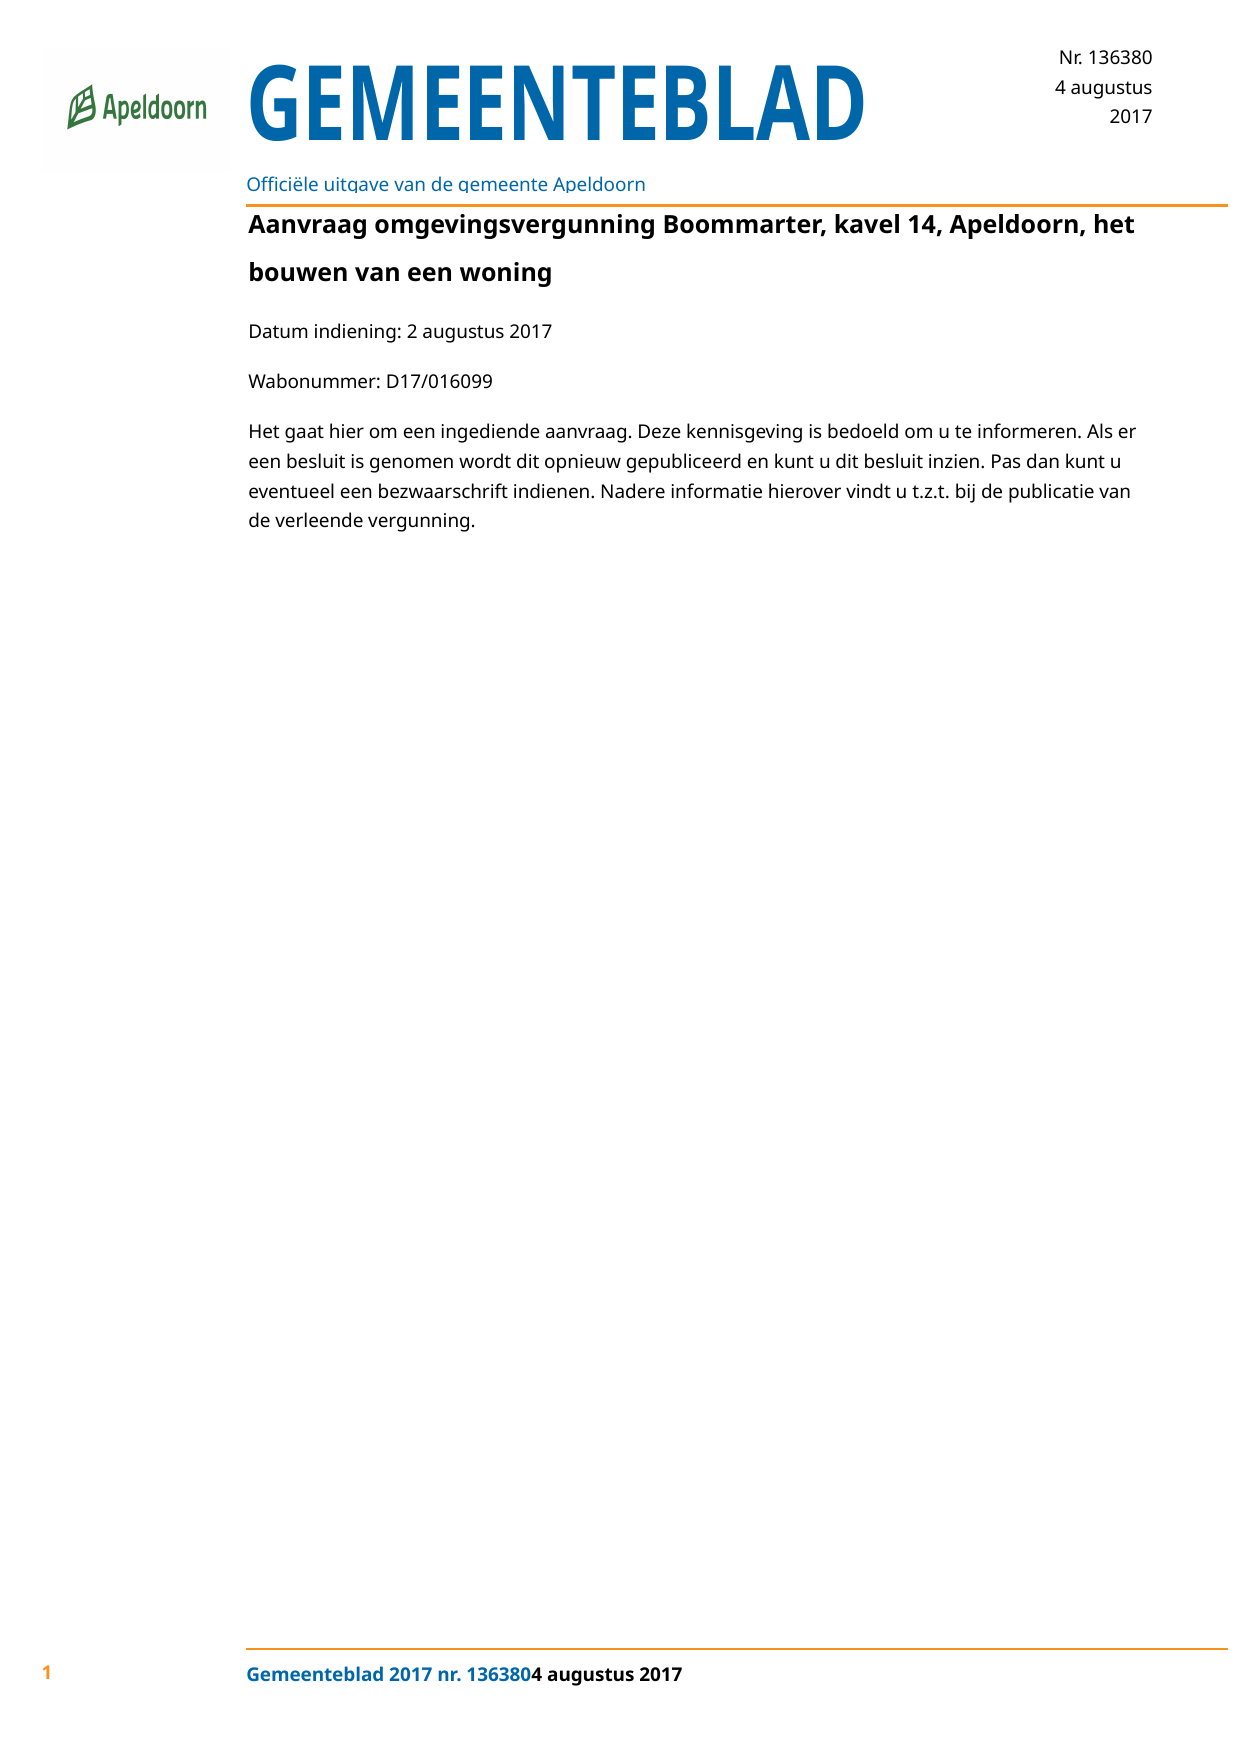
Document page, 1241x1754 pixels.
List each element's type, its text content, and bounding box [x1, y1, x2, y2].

text Aanvraag omgevingsvergunning Boommarter, kavel 14, Apeldoorn, het bouwen van een woning [248, 207, 1152, 288]
text Wabonummer: D17/016099 [248, 368, 1152, 394]
text Het gaat hier om een ingediende aanvraag. Deze kennisgeving is bedoeld om u te informeren. Als er een besluit is genomen wordt dit opnieuw gepubliceerd en kunt u dit besluit inzien. Pas dan kunt u eventueel een bezwaarschrift indienen. Nadere informatie hierover vindt u t.z.t. bij de publicatie van de verleende vergunning. [248, 419, 1152, 533]
text Datum indiening: 2 augustus 2017 [248, 318, 1152, 344]
picture [41, 47, 231, 172]
